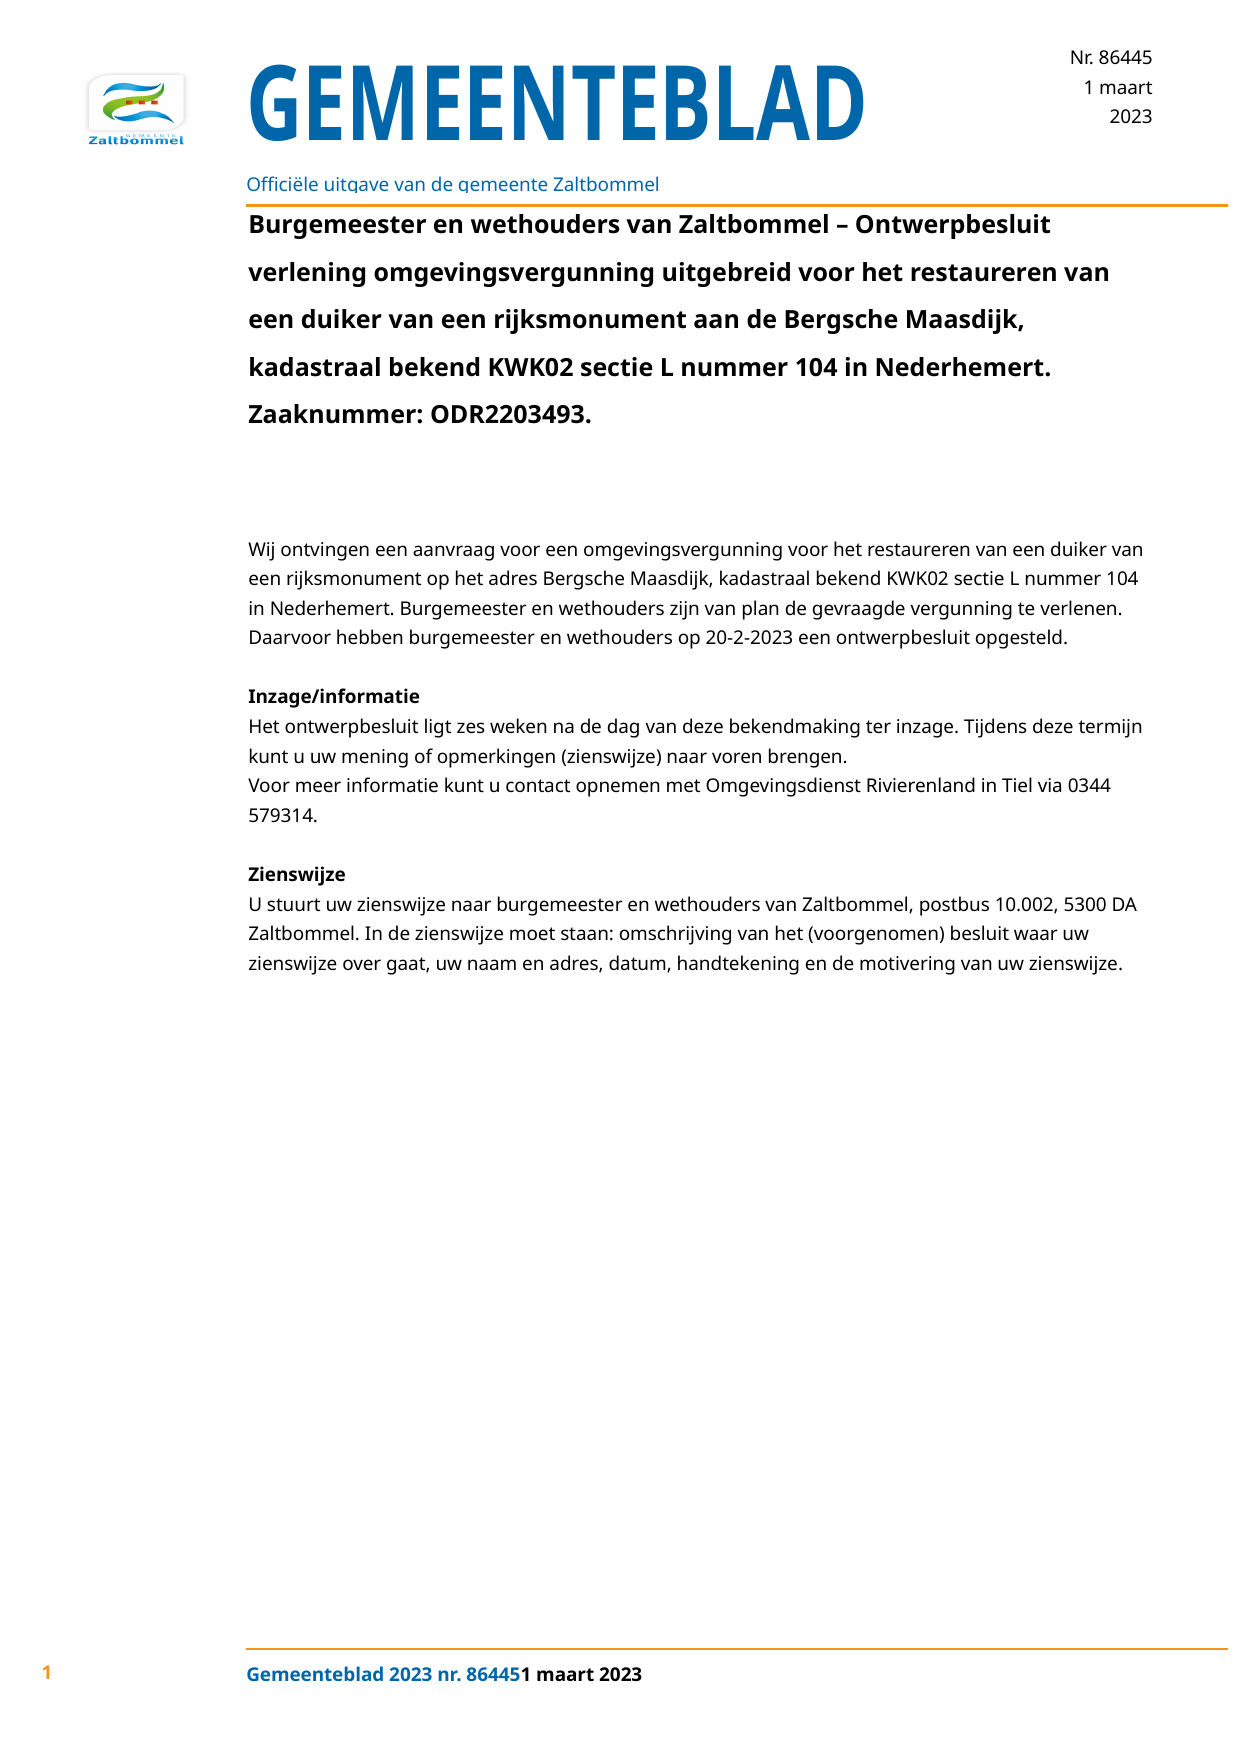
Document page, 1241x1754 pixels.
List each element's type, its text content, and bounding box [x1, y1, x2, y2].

text Burgemeester en wethouders van Zaltbommel – Ontwerpbesluit verlening omgevingsvergunning uitgebreid voor het restaureren van een duiker van een rijksmonument aan de Bergsche Maasdijk, kadastraal bekend KWK02 sectie L nummer 104 in Nederhemert. Zaaknummer: ODR2203493. [248, 207, 1152, 431]
text Inzage/informatie [248, 684, 1152, 709]
text Voor meer informatie kunt u contact opnemen met Omgevingsdienst Rivierenland in Tiel via 0344 579314. [248, 772, 1152, 828]
text U stuurt uw zienswijze naar burgemeester en wethouders van Zaltbommel, postbus 10.002, 5300 DA Zaltbommel. In de zienswijze moet staan: omschrijving van het (voorgenomen) besluit waar uw zienswijze over gaat, uw naam en adres, datum, handtekening en de motivering van uw zienswijze. [248, 891, 1152, 976]
text Wij ontvingen een aanvraag voor een omgevingsvergunning voor het restaureren van een duiker van een rijksmonument op het adres Bergsche Maasdijk, kadastraal bekend KWK02 sectie L nummer 104 in Nederhemert. Burgemeester en wethouders zijn van plan de gevraagde vergunning te verlenen. Daarvoor hebben burgemeester en wethouders op 20-2-2023 een ontwerpbesluit opgesteld. [248, 536, 1152, 650]
picture [41, 47, 231, 172]
text Het ontwerpbesluit ligt zes weken na de dag van deze bekendmaking ter inzage. Tijdens deze termijn kunt u uw mening of opmerkingen (zienswijze) naar voren brengen. [248, 713, 1152, 768]
text Zienswijze [248, 861, 1152, 887]
